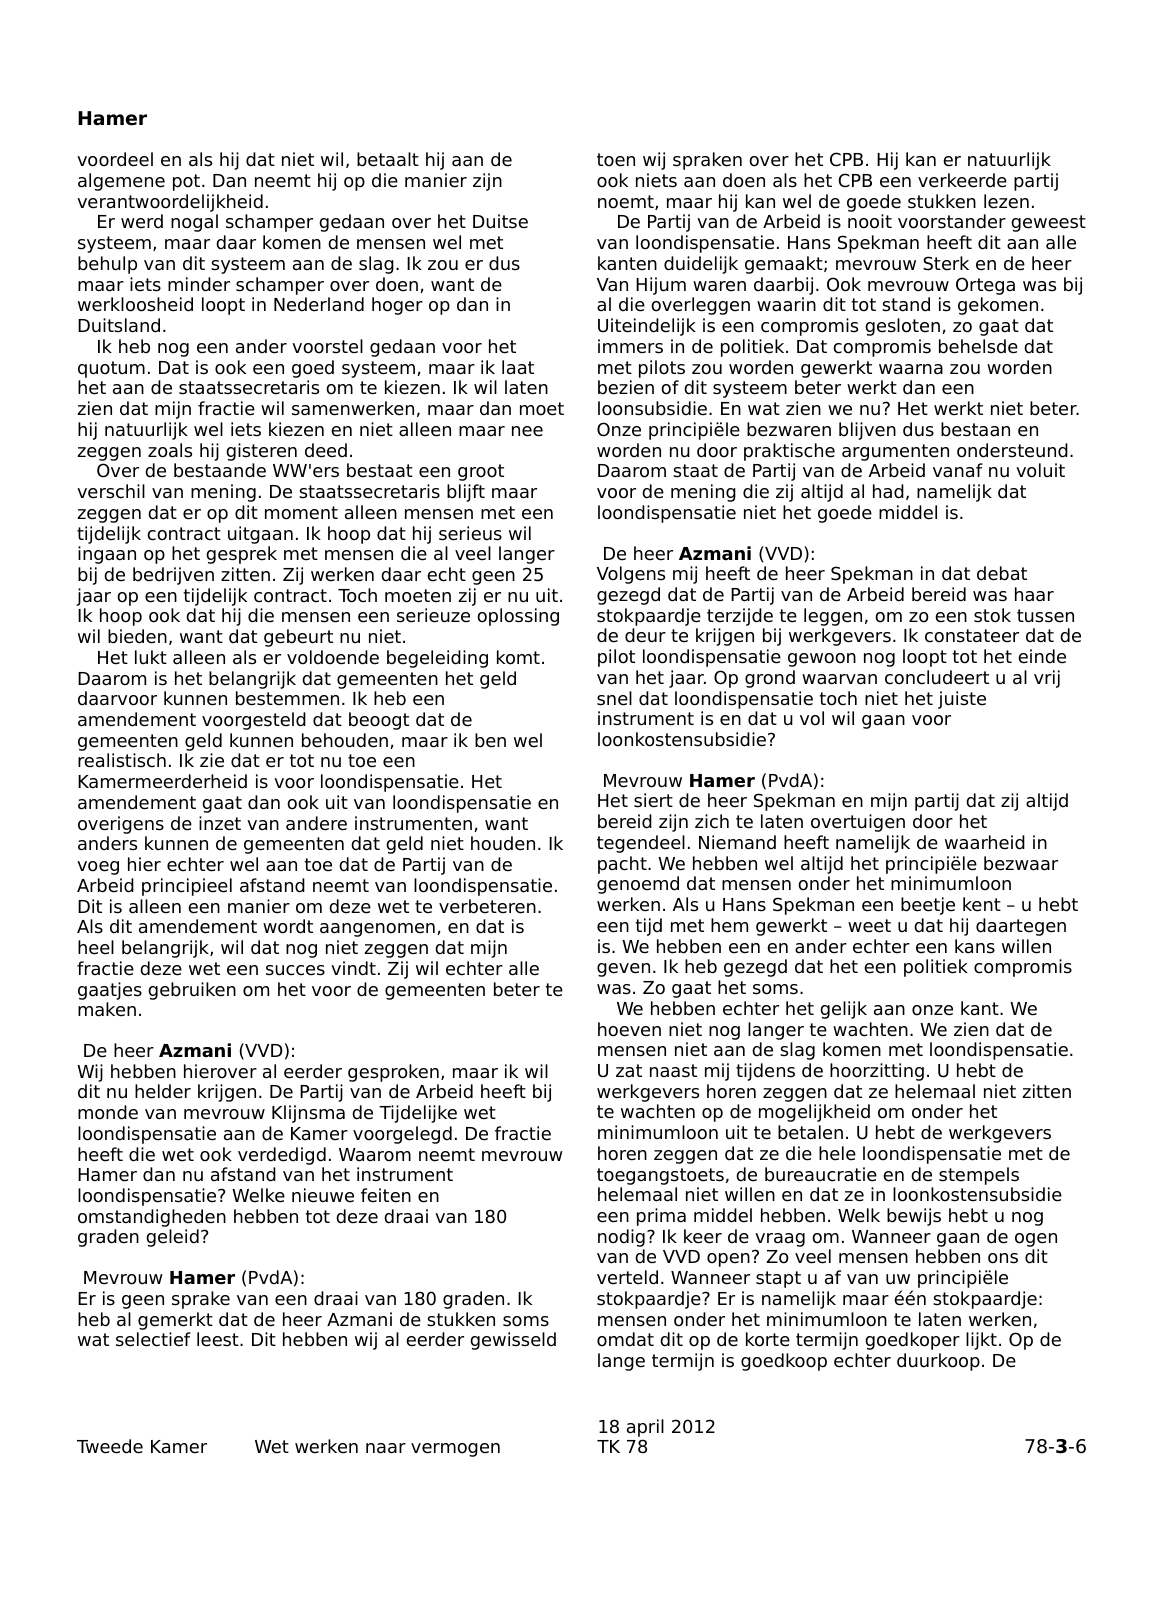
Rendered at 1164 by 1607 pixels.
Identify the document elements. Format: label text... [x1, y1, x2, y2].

text Ik heb nog een ander voorstel gedaan voor het quotum. Dat is ook een goed systeem, maar ik laat het aan de staatssecretaris om te kiezen. Ik wil laten zien dat mijn fractie wil samenwerken, maar dan moet hij natuurlijk wel iets kiezen en niet alleen maar nee zeggen zoals hij gisteren deed. [77, 337, 567, 461]
text De heer Azmani (VVD): [596, 543, 1087, 564]
text Mevrouw Hamer (PvdA): [77, 1268, 567, 1289]
text We hebben echter het gelijk aan onze kant. We hoeven niet nog langer te wachten. We zien dat de mensen niet aan de slag komen met loondispensatie. U zat naast mij tijdens de hoorzitting. U hebt de werkgevers horen zeggen dat ze helemaal niet zitten te wachten op de mogelijkheid om onder het minimumloon uit te betalen. U hebt de werkgevers horen zeggen dat ze die hele loondispensatie met de toegangstoets, de bureaucratie en de stempels helemaal niet willen en dat ze in loonkostensubsidie een prima middel hebben. Welk bewijs hebt u nog nodig? Ik keer de vraag om. Wanneer gaan de ogen van de VVD open? Zo veel mensen hebben ons dit verteld. Wanneer stapt u af van uw principiële stokpaardje? Er is namelijk maar één stokpaardje: mensen onder het minimumloon te laten werken, omdat dit op de korte termijn goedkoper lijkt. Op de lange termijn is goedkoop echter duurkoop. De [596, 999, 1087, 1372]
text Over de bestaande WW'ers bestaat een groot verschil van mening. De staatssecretaris blijft maar zeggen dat er op dit moment alleen mensen met een tijdelijk contract uitgaan. Ik hoop dat hij serieus wil ingaan op het gesprek met mensen die al veel langer bij de bedrijven zitten. Zij werken daar echt geen 25 jaar op een tijdelijk contract. Toch moeten zij er nu uit. Ik hoop ook dat hij die mensen een serieuze oplossing wil bieden, want dat gebeurt nu niet. [77, 461, 567, 648]
text Er werd nogal schamper gedaan over het Duitse systeem, maar daar komen de mensen wel met behulp van dit systeem aan de slag. Ik zou er dus maar iets minder schamper over doen, want de werkloosheid loopt in Nederland hoger op dan in Duitsland. [77, 212, 567, 337]
text Het lukt alleen als er voldoende begeleiding komt. Daarom is het belangrijk dat gemeenten het geld daarvoor kunnen bestemmen. Ik heb een amendement voorgesteld dat beoogt dat de gemeenten geld kunnen behouden, maar ik ben wel realistisch. Ik zie dat er tot nu toe een Kamermeerderheid is voor loondispensatie. Het amendement gaat dan ook uit van loondispensatie en overigens de inzet van andere instrumenten, want anders kunnen de gemeenten dat geld niet houden. Ik voeg hier echter wel aan toe dat de Partij van de Arbeid principieel afstand neemt van loondispensatie. Dit is alleen een manier om deze wet te verbeteren. Als dit amendement wordt aangenomen, en dat is heel belangrijk, wil dat nog niet zeggen dat mijn fractie deze wet een succes vindt. Zij wil echter alle gaatjes gebruiken om het voor de gemeenten beter te maken. [77, 648, 567, 1021]
text Mevrouw Hamer (PvdA): [596, 771, 1087, 791]
text voordeel en als hij dat niet wil, betaalt hij aan de algemene pot. Dan neemt hij op die manier zijn verantwoordelijkheid. [77, 150, 567, 212]
text Wij hebben hierover al eerder gesproken, maar ik wil dit nu helder krijgen. De Partij van de Arbeid heeft bij monde van mevrouw Klijnsma de Tijdelijke wet loondispensatie aan de Kamer voorgelegd. De fractie heeft die wet ook verdedigd. Waarom neemt mevrouw Hamer dan nu afstand van het instrument loondispensatie? Welke nieuwe feiten en omstandigheden hebben tot deze draai van 180 graden geleid? [77, 1062, 567, 1248]
text Het siert de heer Spekman en mijn partij dat zij altijd bereid zijn zich te laten overtuigen door het tegendeel. Niemand heeft namelijk de waarheid in pacht. We hebben wel altijd het principiële bezwaar genoemd dat mensen onder het minimumloon werken. Als u Hans Spekman een beetje kent – u hebt een tijd met hem gewerkt – weet u dat hij daartegen is. We hebben een en ander echter een kans willen geven. Ik heb gezegd dat het een politiek compromis was. Zo gaat het soms. [596, 791, 1087, 999]
text De heer Azmani (VVD): [77, 1041, 567, 1062]
text toen wij spraken over het CPB. Hij kan er natuurlijk ook niets aan doen als het CPB een verkeerde partij noemt, maar hij kan wel de goede stukken lezen. [596, 150, 1087, 212]
text Er is geen sprake van een draai van 180 graden. Ik heb al gemerkt dat de heer Azmani de stukken soms wat selectief leest. Dit hebben wij al eerder gewisseld [77, 1289, 567, 1351]
text De Partij van de Arbeid is nooit voorstander geweest van loondispensatie. Hans Spekman heeft dit aan alle kanten duidelijk gemaakt; mevrouw Sterk en de heer Van Hijum waren daarbij. Ook mevrouw Ortega was bij al die overleggen waarin dit tot stand is gekomen. Uiteindelijk is een compromis gesloten, zo gaat dat immers in de politiek. Dat compromis behelsde dat met pilots zou worden gewerkt waarna zou worden bezien of dit systeem beter werkt dan een loonsubsidie. En wat zien we nu? Het werkt niet beter. Onze principiële bezwaren blijven dus bestaan en worden nu door praktische argumenten ondersteund. Daarom staat de Partij van de Arbeid vanaf nu voluit voor de mening die zij altijd al had, namelijk dat loondispensatie niet het goede middel is. [596, 212, 1087, 523]
text Volgens mij heeft de heer Spekman in dat debat gezegd dat de Partij van de Arbeid bereid was haar stokpaardje terzijde te leggen, om zo een stok tussen de deur te krijgen bij werkgevers. Ik constateer dat de pilot loondispensatie gewoon nog loopt tot het einde van het jaar. Op grond waarvan concludeert u al vrij snel dat loondispensatie toch niet het juiste instrument is en dat u vol wil gaan voor loonkostensubsidie? [596, 564, 1087, 751]
